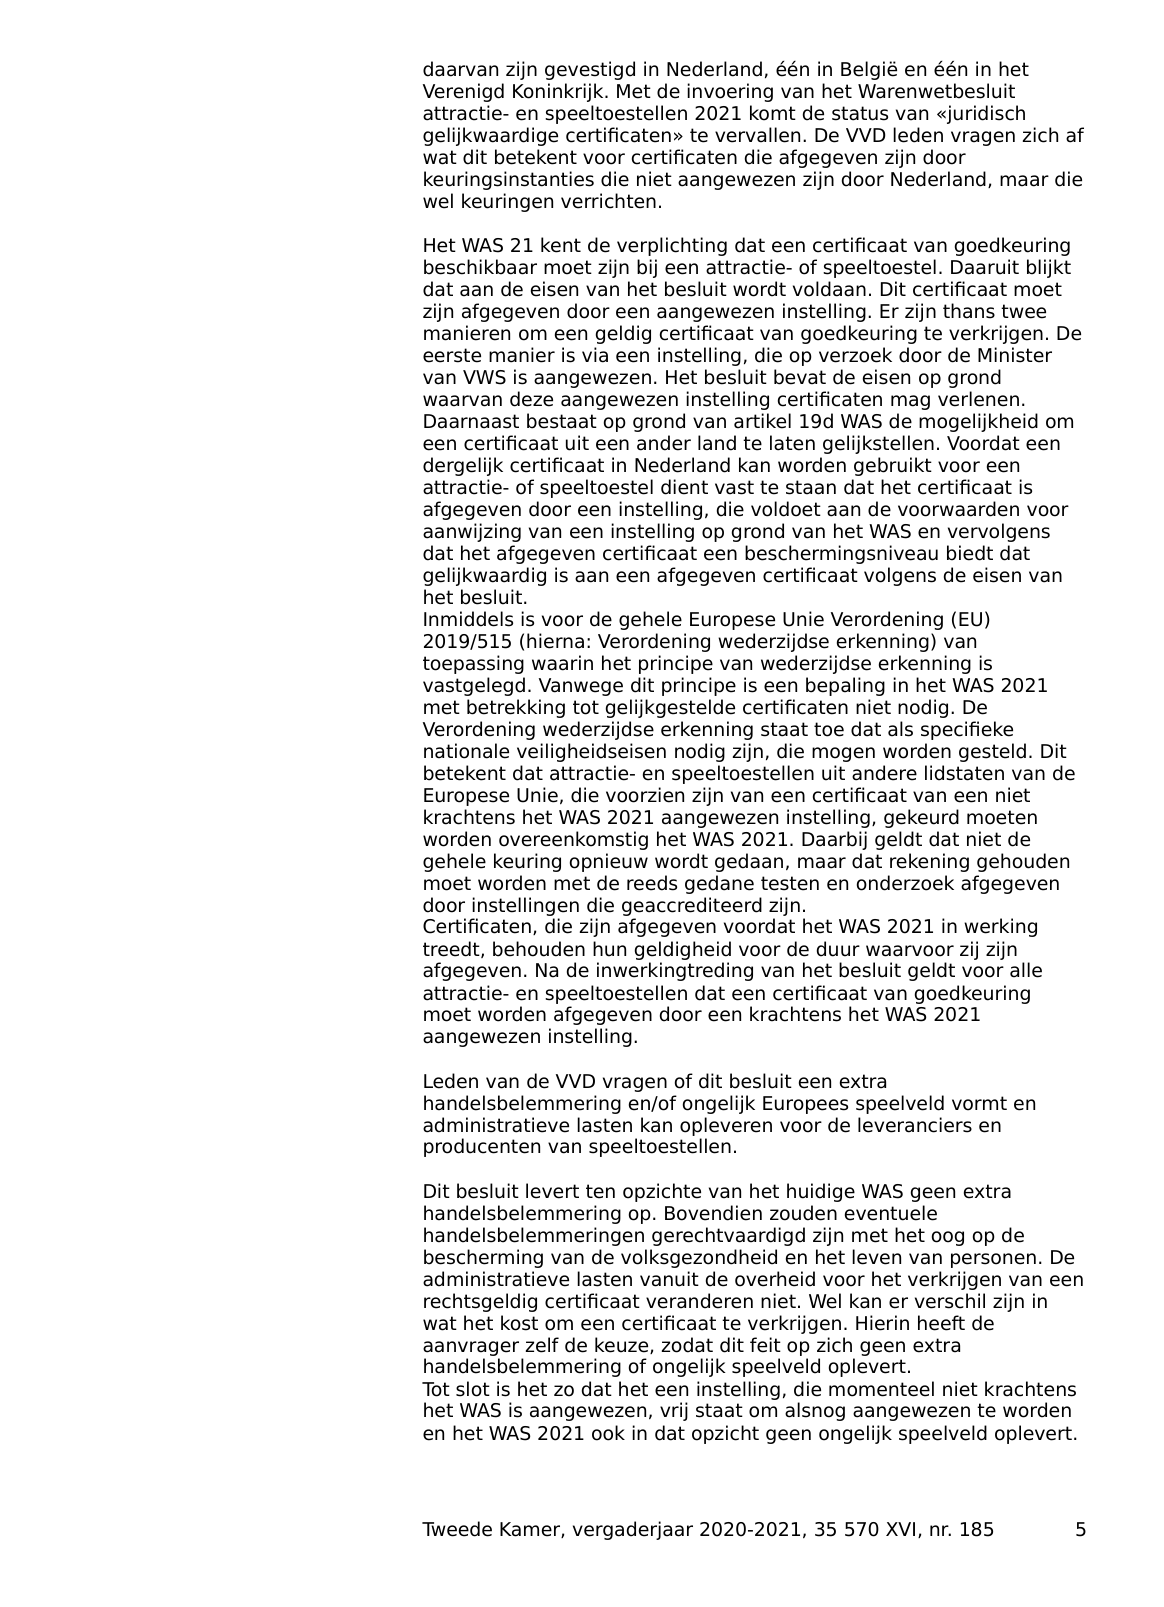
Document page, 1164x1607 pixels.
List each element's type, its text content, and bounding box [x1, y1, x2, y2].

text Leden van de VVD vragen of dit besluit een extra handelsbelemmering en/of ongelijk Europees speelveld vormt en administratieve lasten kan opleveren voor de leveranciers en producenten van speeltoestellen. [422, 1071, 1087, 1158]
text Inmiddels is voor de gehele Europese Unie Verordening (EU) 2019/515 (hierna: Verordening wederzijdse erkenning) van toepassing waarin het principe van wederzijdse erkenning is vastgelegd. Vanwege dit principe is een bepaling in het WAS 2021 met betrekking tot gelijkgestelde certificaten niet nodig. De Verordening wederzijdse erkenning staat toe dat als specifieke nationale veiligheidseisen nodig zijn, die mogen worden gesteld. Dit betekent dat attractie- en speeltoestellen uit andere lidstaten van de Europese Unie, die voorzien zijn van een certificaat van een niet krachtens het WAS 2021 aangewezen instelling, gekeurd moeten worden overeenkomstig het WAS 2021. Daarbij geldt dat niet de gehele keuring opnieuw wordt gedaan, maar dat rekening gehouden moet worden met de reeds gedane testen en onderzoek afgegeven door instellingen die geaccrediteerd zijn. [422, 609, 1087, 916]
text Tot slot is het zo dat het een instelling, die momenteel niet krachtens het WAS is aangewezen, vrij staat om alsnog aangewezen te worden en het WAS 2021 ook in dat opzicht geen ongelijk speelveld oplevert. [422, 1378, 1087, 1444]
text Dit besluit levert ten opzichte van het huidige WAS geen extra handelsbelemmering op. Bovendien zouden eventuele handelsbelemmeringen gerechtvaardigd zijn met het oog op de bescherming van de volksgezondheid en het leven van personen. De administratieve lasten vanuit de overheid voor het verkrijgen van een rechtsgeldig certificaat veranderen niet. Wel kan er verschil zijn in wat het kost om een certificaat te verkrijgen. Hierin heeft de aanvrager zelf de keuze, zodat dit feit op zich geen extra handelsbelemmering of ongelijk speelveld oplevert. [422, 1181, 1087, 1378]
text Het WAS 21 kent de verplichting dat een certificaat van goedkeuring beschikbaar moet zijn bij een attractie- of speeltoestel. Daaruit blijkt dat aan de eisen van het besluit wordt voldaan. Dit certificaat moet zijn afgegeven door een aangewezen instelling. Er zijn thans twee manieren om een geldig certificaat van goedkeuring te verkrijgen. De eerste manier is via een instelling, die op verzoek door de Minister van VWS is aangewezen. Het besluit bevat de eisen op grond waarvan deze aangewezen instelling certificaten mag verlenen. Daarnaast bestaat op grond van artikel 19d WAS de mogelijkheid om een certificaat uit een ander land te laten gelijkstellen. Voordat een dergelijk certificaat in Nederland kan worden gebruikt voor een attractie- of speeltoestel dient vast te staan dat het certificaat is afgegeven door een instelling, die voldoet aan de voorwaarden voor aanwijzing van een instelling op grond van het WAS en vervolgens dat het afgegeven certificaat een beschermingsniveau biedt dat gelijkwaardig is aan een afgegeven certificaat volgens de eisen van het besluit. [422, 235, 1087, 609]
text Certificaten, die zijn afgegeven voordat het WAS 2021 in werking treedt, behouden hun geldigheid voor de duur waarvoor zij zijn afgegeven. Na de inwerkingtreding van het besluit geldt voor alle attractie- en speeltoestellen dat een certificaat van goedkeuring moet worden afgegeven door een krachtens het WAS 2021 aangewezen instelling. [422, 916, 1087, 1048]
text daarvan zijn gevestigd in Nederland, één in België en één in het Verenigd Koninkrijk. Met de invoering van het Warenwetbesluit attractie- en speeltoestellen 2021 komt de status van «juridisch gelijkwaardige certificaten» te vervallen. De VVD leden vragen zich af wat dit betekent voor certificaten die afgegeven zijn door keuringsinstanties die niet aangewezen zijn door Nederland, maar die wel keuringen verrichten. [422, 59, 1087, 213]
